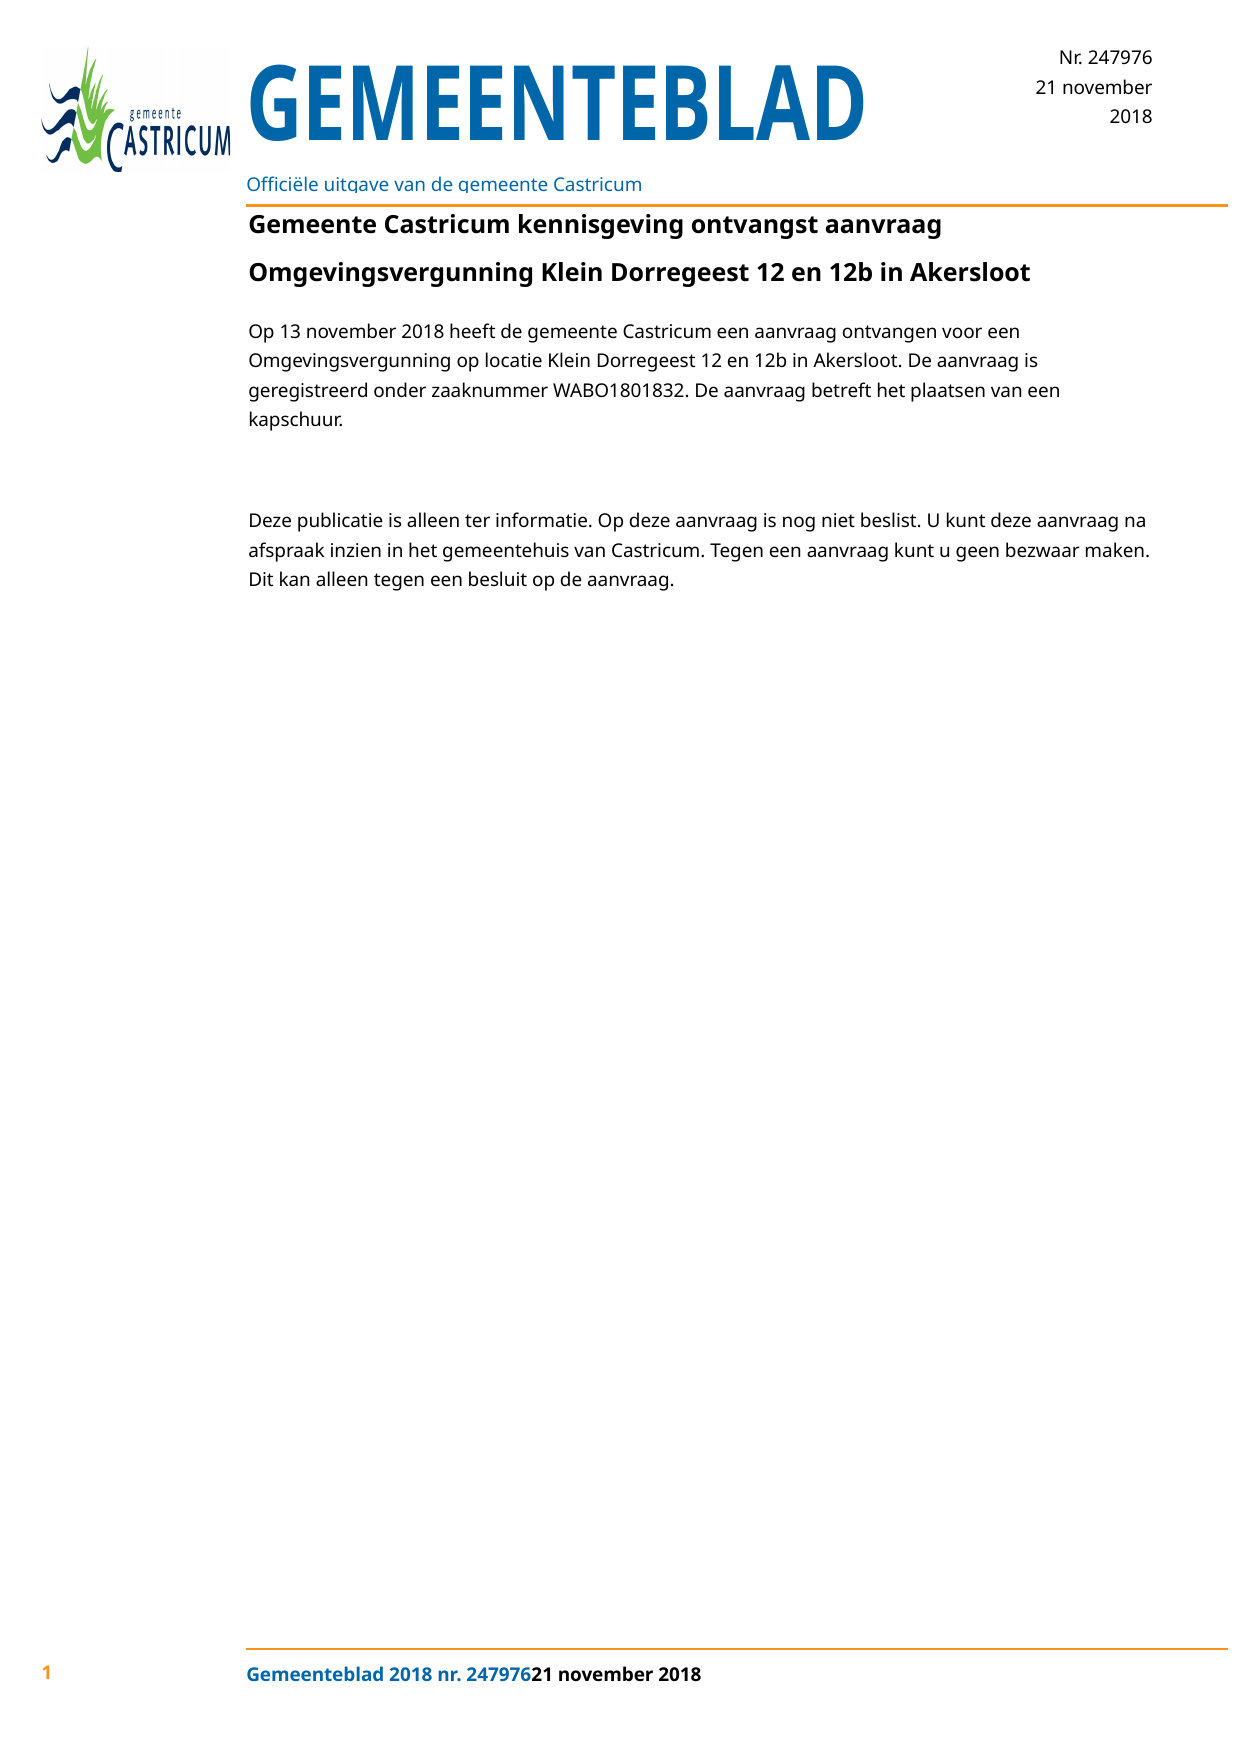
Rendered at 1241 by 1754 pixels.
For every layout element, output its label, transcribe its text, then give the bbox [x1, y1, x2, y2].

text Deze publicatie is alleen ter informatie. Op deze aanvraag is nog niet beslist. U kunt deze aanvraag na afspraak inzien in het gemeentehuis van Castricum. Tegen een aanvraag kunt u geen bezwaar maken. Dit kan alleen tegen een besluit op de aanvraag. [248, 507, 1152, 592]
picture [41, 47, 231, 172]
text Gemeente Castricum kennisgeving ontvangst aanvraag Omgevingsvergunning Klein Dorregeest 12 en 12b in Akersloot [248, 207, 1152, 288]
text Op 13 november 2018 heeft de gemeente Castricum een aanvraag ontvangen voor een Omgevingsvergunning op locatie Klein Dorregeest 12 en 12b in Akersloot. De aanvraag is geregistreerd onder zaaknummer WABO1801832. De aanvraag betreft het plaatsen van een kapschuur. [248, 318, 1152, 432]
